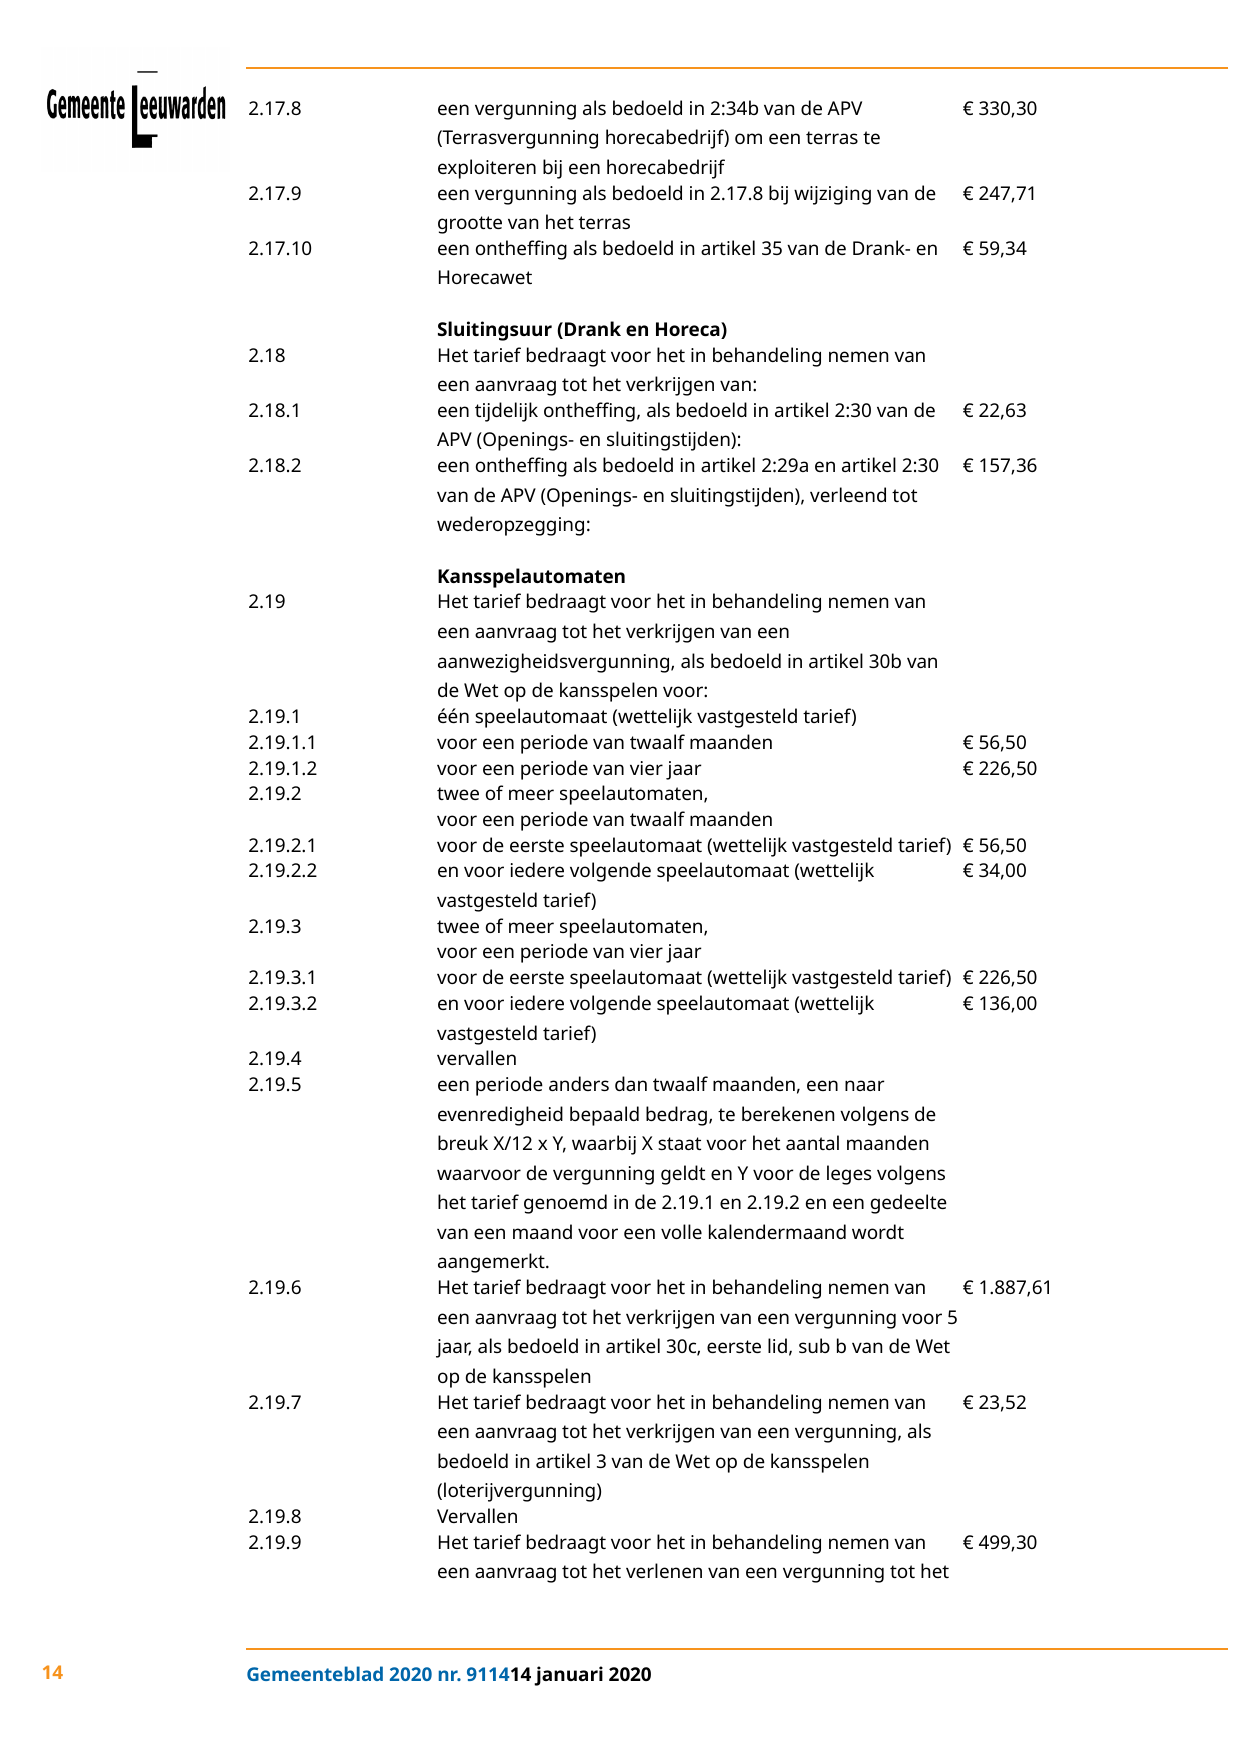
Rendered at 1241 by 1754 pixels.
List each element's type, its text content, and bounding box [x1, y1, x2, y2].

table_cell en voor iedere volgende speelautomaat (wettelijk vastgesteld tarief) [437, 858, 963, 913]
table_cell € 226,50 [963, 964, 1152, 990]
table_cell € 330,30 [963, 95, 1152, 180]
table_cell [437, 290, 963, 316]
table_cell één speelautomaat (wettelijk vastgesteld tarief) [437, 703, 963, 729]
table_cell voor een periode van vier jaar [437, 939, 963, 964]
table_cell 2.17.10 [248, 235, 437, 290]
table_cell 2.19.2.2 [248, 858, 437, 913]
table_cell een tijdelijk ontheffing, als bedoeld in artikel 2:30 van de APV (Openings- en sluitingstijden): [437, 397, 963, 452]
table_cell Het tarief bedraagt voor het in behandeling nemen van een aanvraag tot het verkrijgen van: [437, 342, 963, 397]
table_cell Het tarief bedraagt voor het in behandeling nemen van een aanvraag tot het verkrijgen van een aanwezigheidsvergunning, als bedoeld in artikel 30b van de Wet op de kansspelen voor: [437, 589, 963, 703]
table_cell voor een periode van vier jaar [437, 755, 963, 780]
table_cell [963, 316, 1152, 342]
table_cell € 136,00 [963, 990, 1152, 1045]
table_cell 2.19.7 [248, 1389, 437, 1503]
table_cell [963, 1071, 1152, 1274]
table_cell € 23,52 [963, 1389, 1152, 1503]
table_cell vervallen [437, 1045, 963, 1071]
table_cell 2.17.8 [248, 95, 437, 180]
table_cell 2.19.6 [248, 1274, 437, 1389]
table_cell een ontheffing als bedoeld in artikel 2:29a en artikel 2:30 van de APV (Openings- en sluitingstijden), verleend tot wederopzegging: [437, 453, 963, 537]
table_cell 2.19.4 [248, 1045, 437, 1071]
table_cell Het tarief bedraagt voor het in behandeling nemen van een aanvraag tot het verkrijgen van een vergunning, als bedoeld in artikel 3 van de Wet op de kansspelen (loterijvergunning) [437, 1389, 963, 1503]
table_cell [963, 537, 1152, 563]
table_cell een vergunning als bedoeld in 2:34b van de APV (Terrasvergunning horecabedrijf) om een terras te exploiteren bij een horecabedrijf [437, 95, 963, 180]
table_cell [248, 316, 437, 342]
table_cell [963, 563, 1152, 589]
table_cell [248, 563, 437, 589]
table_cell voor de eerste speelautomaat (wettelijk vastgesteld tarief) [437, 832, 963, 858]
table_cell € 1.887,61 [963, 1274, 1152, 1389]
table_cell € 34,00 [963, 858, 1152, 913]
table_cell en voor iedere volgende speelautomaat (wettelijk vastgesteld tarief) [437, 990, 963, 1045]
table_cell [248, 290, 437, 316]
table_cell voor een periode van twaalf maanden [437, 806, 963, 832]
table_cell 2.18 [248, 342, 437, 397]
table_cell 2.19.1.1 [248, 729, 437, 755]
table_cell [963, 703, 1152, 729]
table_cell 2.19.3 [248, 913, 437, 939]
table_cell Kansspelautomaten [437, 563, 963, 589]
table_cell 2.19.1 [248, 703, 437, 729]
table_cell [963, 1503, 1152, 1529]
table_cell € 56,50 [963, 729, 1152, 755]
table_cell 2.19.1.2 [248, 755, 437, 780]
table_cell 2.19.8 [248, 1503, 437, 1529]
table_cell twee of meer speelautomaten, [437, 913, 963, 939]
table_cell Het tarief bedraagt voor het in behandeling nemen van een aanvraag tot het verkrijgen van een vergunning voor 5 jaar, als bedoeld in artikel 30c, eerste lid, sub b van de Wet op de kansspelen [437, 1274, 963, 1389]
table_cell 2.19.2.1 [248, 832, 437, 858]
table_cell twee of meer speelautomaten, [437, 780, 963, 806]
table_cell [248, 806, 437, 832]
table_cell 2.17.9 [248, 180, 437, 235]
table_cell een periode anders dan twaalf maanden, een naar evenredigheid bepaald bedrag, te berekenen volgens de breuk X/12 x Y, waarbij X staat voor het aantal maanden waarvoor de vergunning geldt en Y voor de leges volgens het tarief genoemd in de 2.19.1 en 2.19.2 en een gedeelte van een maand voor een volle kalendermaand wordt aangemerkt. [437, 1071, 963, 1274]
table_cell [963, 290, 1152, 316]
table_cell [963, 806, 1152, 832]
table_cell € 22,63 [963, 397, 1152, 452]
table_cell 2.19 [248, 589, 437, 703]
table_cell 2.18.2 [248, 453, 437, 537]
table_cell € 157,36 [963, 453, 1152, 537]
table_cell 2.19.9 [248, 1529, 437, 1584]
table_cell [963, 589, 1152, 703]
table_cell [963, 1045, 1152, 1071]
table_cell [963, 342, 1152, 397]
table_cell een ontheffing als bedoeld in artikel 35 van de Drank- en Horecawet [437, 235, 963, 290]
table_cell voor een periode van twaalf maanden [437, 729, 963, 755]
table_cell Het tarief bedraagt voor het in behandeling nemen van een aanvraag tot het verlenen van een vergunning tot het [437, 1529, 963, 1584]
table_cell een vergunning als bedoeld in 2.17.8 bij wijziging van de grootte van het terras [437, 180, 963, 235]
table_cell 2.19.3.2 [248, 990, 437, 1045]
table_cell 2.18.1 [248, 397, 437, 452]
table_cell [248, 939, 437, 964]
table_cell € 59,34 [963, 235, 1152, 290]
table_cell € 56,50 [963, 832, 1152, 858]
table_cell Vervallen [437, 1503, 963, 1529]
table_cell 2.19.2 [248, 780, 437, 806]
table_cell Sluitingsuur (Drank en Horeca) [437, 316, 963, 342]
table_cell [963, 780, 1152, 806]
table_cell [963, 913, 1152, 939]
picture [41, 47, 231, 172]
table_cell € 247,71 [963, 180, 1152, 235]
table_cell 2.19.5 [248, 1071, 437, 1274]
table_cell € 499,30 [963, 1529, 1152, 1584]
table_cell [963, 939, 1152, 964]
table_cell [248, 537, 437, 563]
table_cell € 226,50 [963, 755, 1152, 780]
table_cell 2.19.3.1 [248, 964, 437, 990]
table_cell voor de eerste speelautomaat (wettelijk vastgesteld tarief) [437, 964, 963, 990]
table_cell [437, 537, 963, 563]
